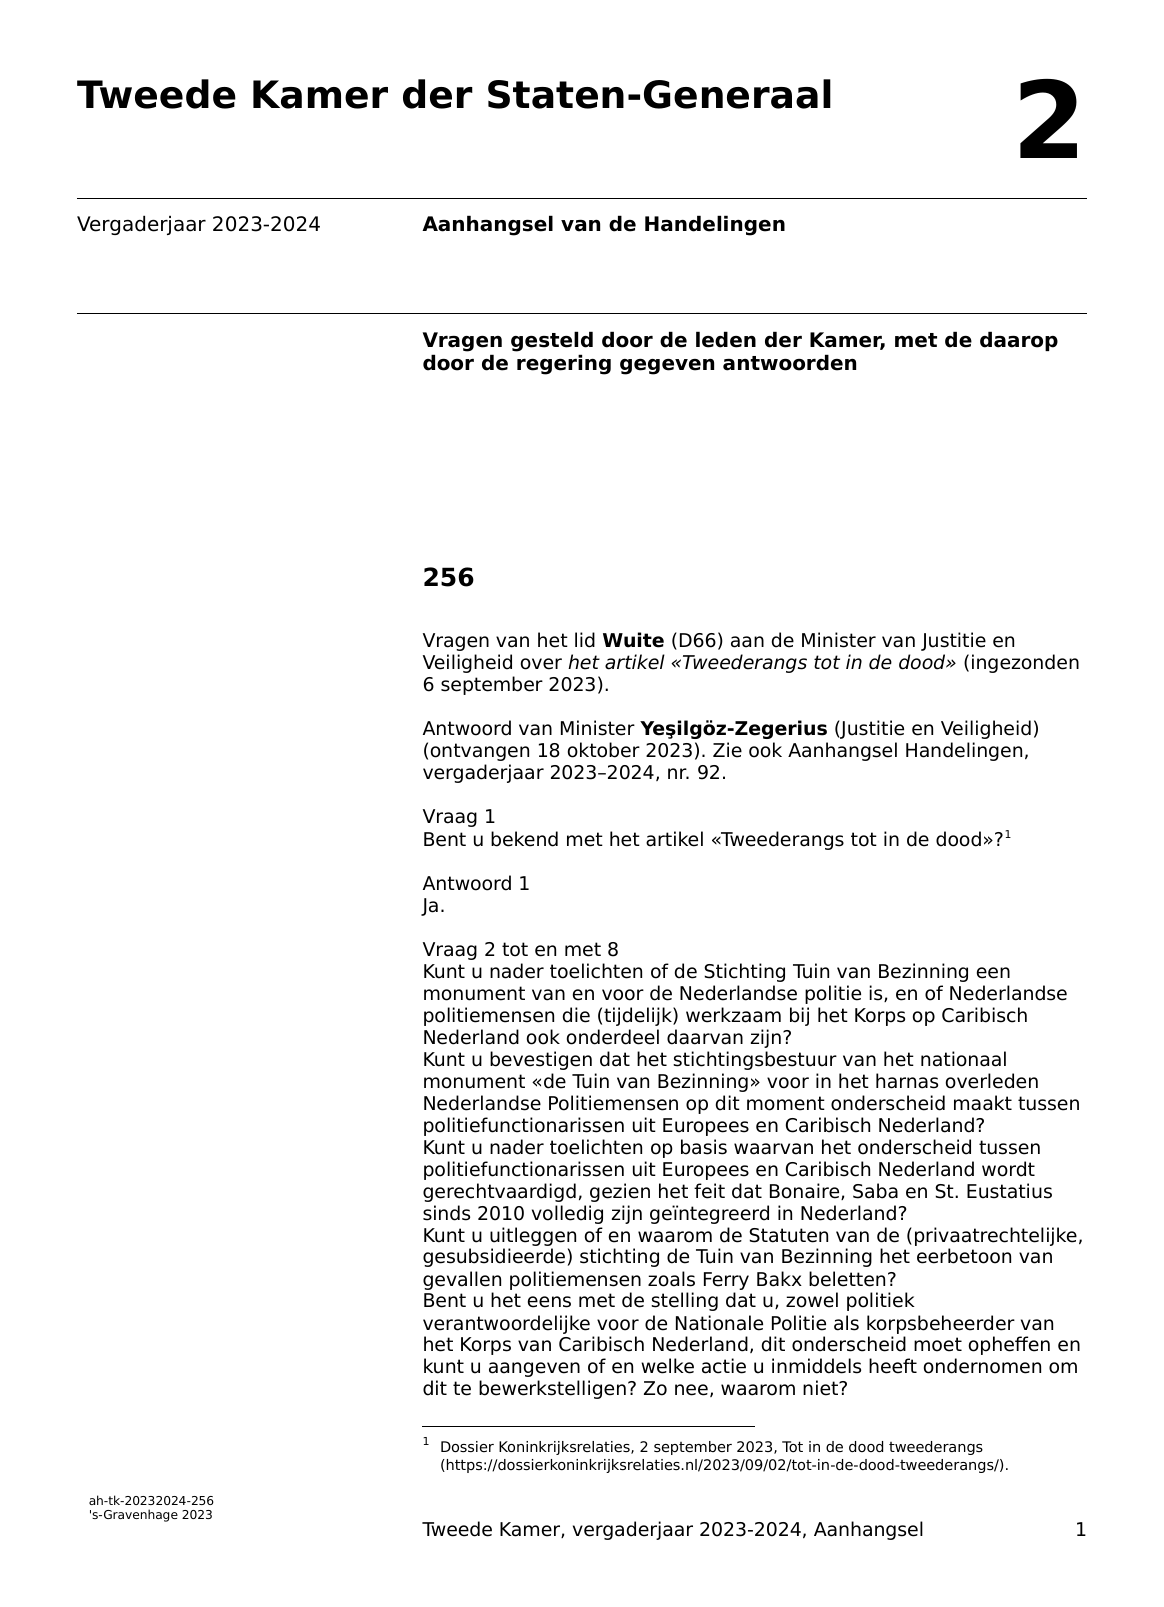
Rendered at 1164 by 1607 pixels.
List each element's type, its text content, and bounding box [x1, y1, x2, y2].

text Bent u bekend met het artikel «Tweederangs tot in de dood»? [422, 828, 1087, 850]
text Bent u het eens met de stelling dat u, zowel politiek verantwoordelijke voor de Nationale Politie als korpsbeheerder van het Korps van Caribisch Nederland, dit onderscheid moet opheffen en kunt u aangeven of en welke actie u inmiddels heeft ondernomen om dit te bewerkstelligen? Zo nee, waarom niet? [422, 1290, 1087, 1400]
text Antwoord 1 [422, 873, 1087, 894]
text Kunt u nader toelichten op basis waarvan het onderscheid tussen politiefunctionarissen uit Europees en Caribisch Nederland wordt gerechtvaardigd, gezien het feit dat Bonaire, Saba en St. Eustatius sinds 2010 volledig zijn geïntegreerd in Nederland? [422, 1137, 1087, 1224]
text 's-Gravenhage 2023 [88, 1508, 323, 1522]
table_cell Aanhangsel van de Handelingen [422, 199, 1087, 313]
text Vraag 2 tot en met 8 [422, 939, 1087, 961]
table_header Tweede Kamer der Staten-Generaal [77, 59, 886, 198]
text Antwoord van Minister Yeşilgöz-Zegerius (Justitie en Veiligheid) (ontvangen 18 oktober 2023). Zie ook Aanhangsel Handelingen, vergaderjaar 2023–2024, nr. 92. [422, 718, 1087, 784]
text Kunt u bevestigen dat het stichtingsbestuur van het nationaal monument «de Tuin van Bezinning» voor in het harnas overleden Nederlandse Politiemensen op dit moment onderscheid maakt tussen politiefunctionarissen uit Europees en Caribisch Nederland? [422, 1049, 1087, 1137]
table_cell [77, 314, 422, 375]
text 256 [422, 563, 1087, 592]
text Vraag 1 [422, 806, 1087, 828]
table_cell Vergaderjaar 2023-2024 [77, 199, 422, 313]
text Kunt u nader toelichten of de Stichting Tuin van Bezinning een monument van en voor de Nederlandse politie is, en of Nederlandse politiemensen die (tijdelijk) werkzaam bij het Korps op Caribisch Nederland ook onderdeel daarvan zijn? [422, 961, 1087, 1049]
table_cell Vragen gesteld door de leden der Kamer, met de daarop door de regering gegeven antwoorden [422, 314, 1087, 375]
table_header 2 [886, 59, 1087, 198]
text Kunt u uitleggen of en waarom de Statuten van de (privaatrechtelijke, gesubsidieerde) stichting de Tuin van Bezinning het eerbetoon van gevallen politiemensen zoals Ferry Bakx beletten? [422, 1224, 1087, 1290]
text Dossier Koninkrijksrelaties, 2 september 2023, Tot in de dood tweederangs (https://dossierkoninkrijksrelaties.nl/2023/09/02/tot-in-de-dood-tweederangs/). [422, 1435, 1087, 1474]
text Ja. [422, 894, 1087, 917]
text Vragen van het lid Wuite (D66) aan de Minister van Justitie en Veiligheid over het artikel «Tweederangs tot in de dood» (ingezonden 6 september 2023). [422, 630, 1087, 696]
text ah-tk-20232024-256 [88, 1494, 323, 1508]
